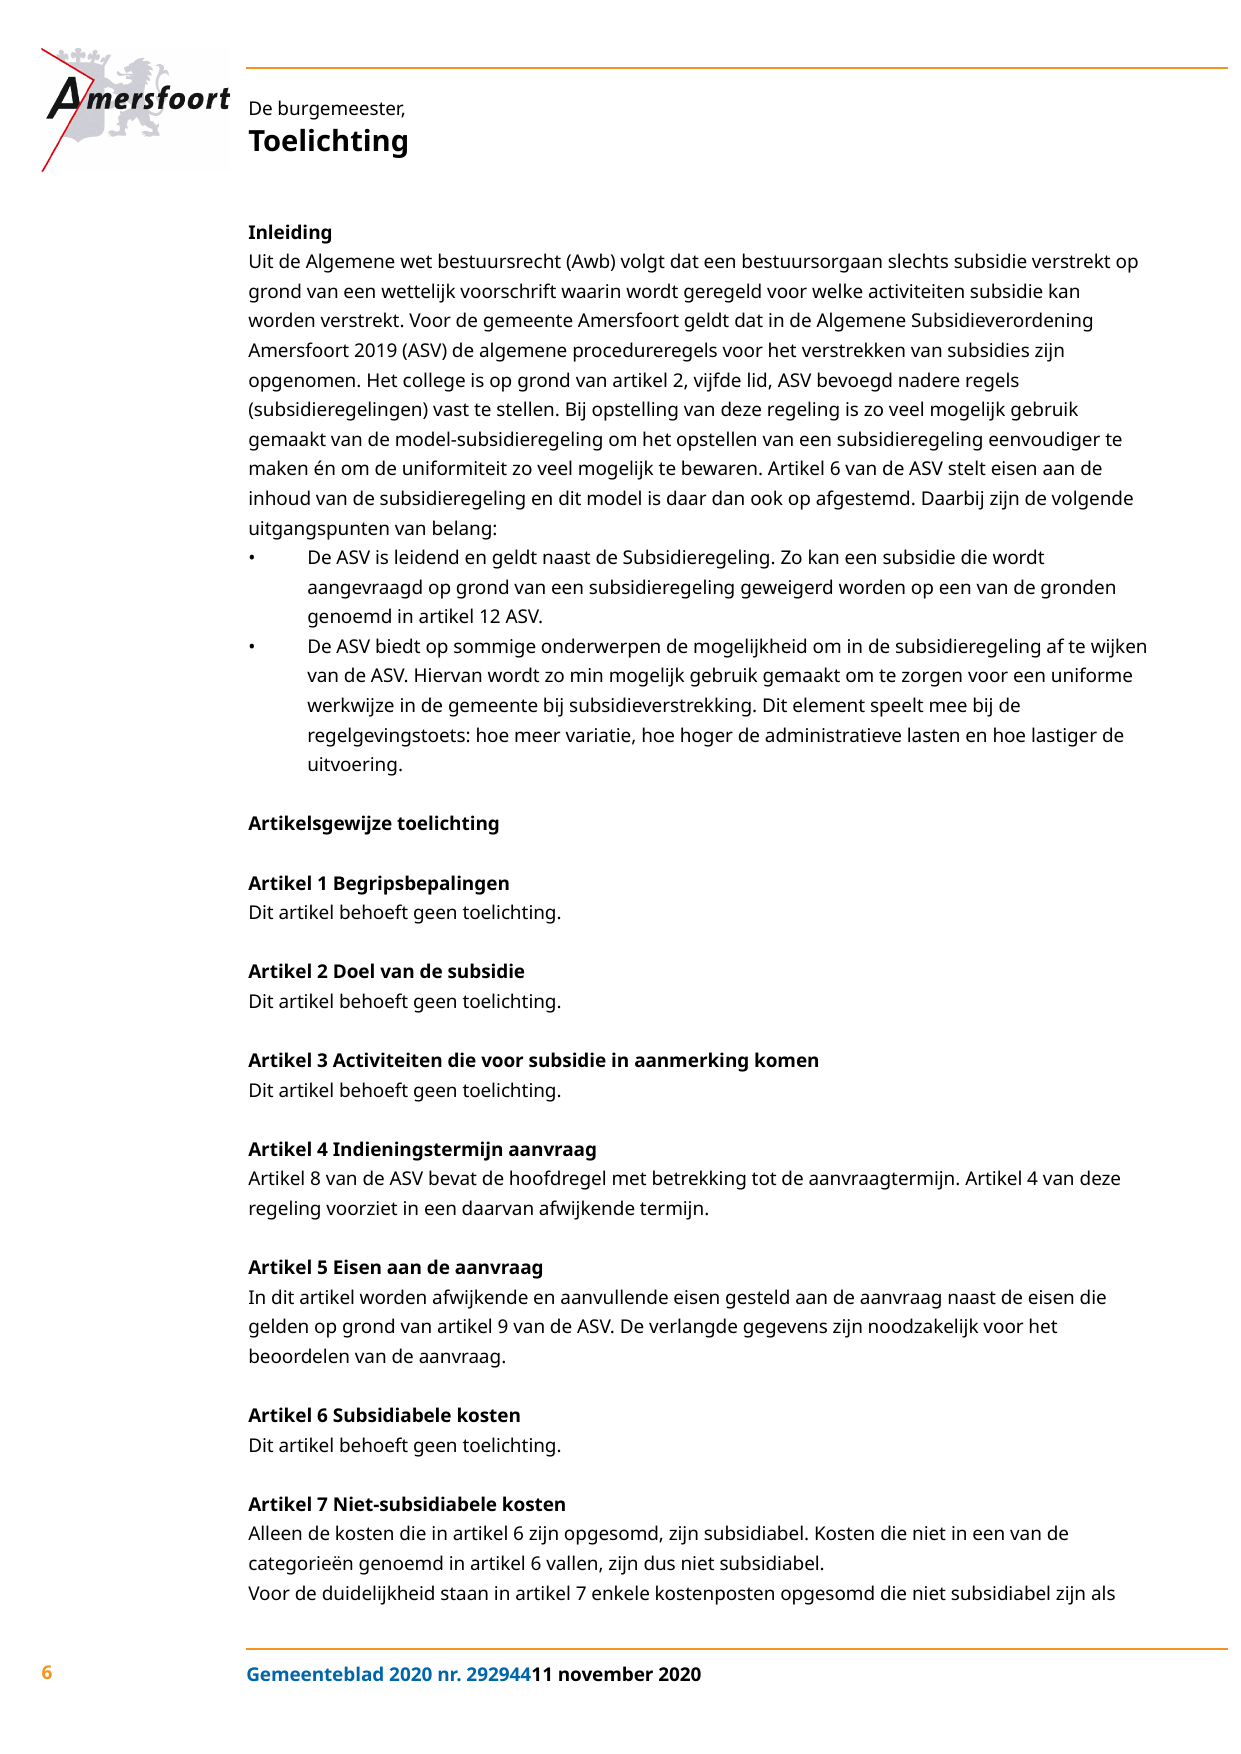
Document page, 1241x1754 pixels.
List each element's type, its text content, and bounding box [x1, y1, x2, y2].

text Artikel 3 Activiteiten die voor subsidie in aanmerking komen [248, 1047, 1152, 1073]
text Artikel 7 Niet-subsidiabele kosten [248, 1491, 1152, 1517]
list De ASV is leidend en geldt naast de Subsidieregeling. Zo kan een subsidie die wordt aangevraagd op grond van een subsidieregeling geweigerd worden op een van de gronden genoemd in artikel 12 ASV. [248, 544, 1152, 629]
text Artikel 2 Doel van de subsidie [248, 958, 1152, 984]
text Toelichting [248, 121, 1152, 160]
text Artikelsgewijze toelichting [248, 811, 1152, 836]
text Artikel 4 Indieningstermijn aanvraag [248, 1136, 1152, 1162]
text Artikel 6 Subsidiabele kosten [248, 1402, 1152, 1428]
text Artikel 8 van de ASV bevat de hoofdregel met betrekking tot de aanvraagtermijn. Artikel 4 van deze regeling voorziet in een daarvan afwijkende termijn. [248, 1166, 1152, 1221]
text Dit artikel behoeft geen toelichting. [248, 1077, 1152, 1103]
text In dit artikel worden afwijkende en aanvullende eisen gesteld aan de aanvraag naast de eisen die gelden op grond van artikel 9 van de ASV. De verlangde gegevens zijn noodzakelijk voor het beoordelen van de aanvraag. [248, 1284, 1152, 1369]
text Inleiding [248, 219, 1152, 245]
text Artikel 5 Eisen aan de aanvraag [248, 1254, 1152, 1280]
text De burgemeester, [248, 95, 1152, 121]
text Dit artikel behoeft geen toelichting. [248, 899, 1152, 925]
text Voor de duidelijkheid staan in artikel 7 enkele kostenposten opgesomd die niet subsidiabel zijn als [248, 1580, 1152, 1606]
text Artikel 1 Begripsbepalingen [248, 870, 1152, 896]
text Dit artikel behoeft geen toelichting. [248, 988, 1152, 1014]
picture [41, 47, 231, 172]
text Alleen de kosten die in artikel 6 zijn opgesomd, zijn subsidiabel. Kosten die niet in een van de categorieën genoemd in artikel 6 vallen, zijn dus niet subsidiabel. [248, 1521, 1152, 1576]
list De ASV biedt op sommige onderwerpen de mogelijkheid om in de subsidieregeling af te wijken van de ASV. Hiervan wordt zo min mogelijk gebruik gemaakt om te zorgen voor een uniforme werkwijze in de gemeente bij subsidieverstrekking. Dit element speelt mee bij de regelgevingstoets: hoe meer variatie, hoe hoger de administratieve lasten en hoe lastiger de uitvoering. [248, 633, 1152, 777]
text Uit de Algemene wet bestuursrecht (Awb) volgt dat een bestuursorgaan slechts subsidie verstrekt op grond van een wettelijk voorschrift waarin wordt geregeld voor welke activiteiten subsidie kan worden verstrekt. Voor de gemeente Amersfoort geldt dat in de Algemene Subsidieverordening Amersfoort 2019 (ASV) de algemene procedureregels voor het verstrekken van subsidies zijn opgenomen. Het college is op grond van artikel 2, vijfde lid, ASV bevoegd nadere regels (subsidieregelingen) vast te stellen. Bij opstelling van deze regeling is zo veel mogelijk gebruik gemaakt van de model-subsidieregeling om het opstellen van een subsidieregeling eenvoudiger te maken én om de uniformiteit zo veel mogelijk te bewaren. Artikel 6 van de ASV stelt eisen aan de inhoud van de subsidieregeling en dit model is daar dan ook op afgestemd. Daarbij zijn de volgende uitgangspunten van belang: [248, 248, 1152, 541]
text Dit artikel behoeft geen toelichting. [248, 1432, 1152, 1458]
